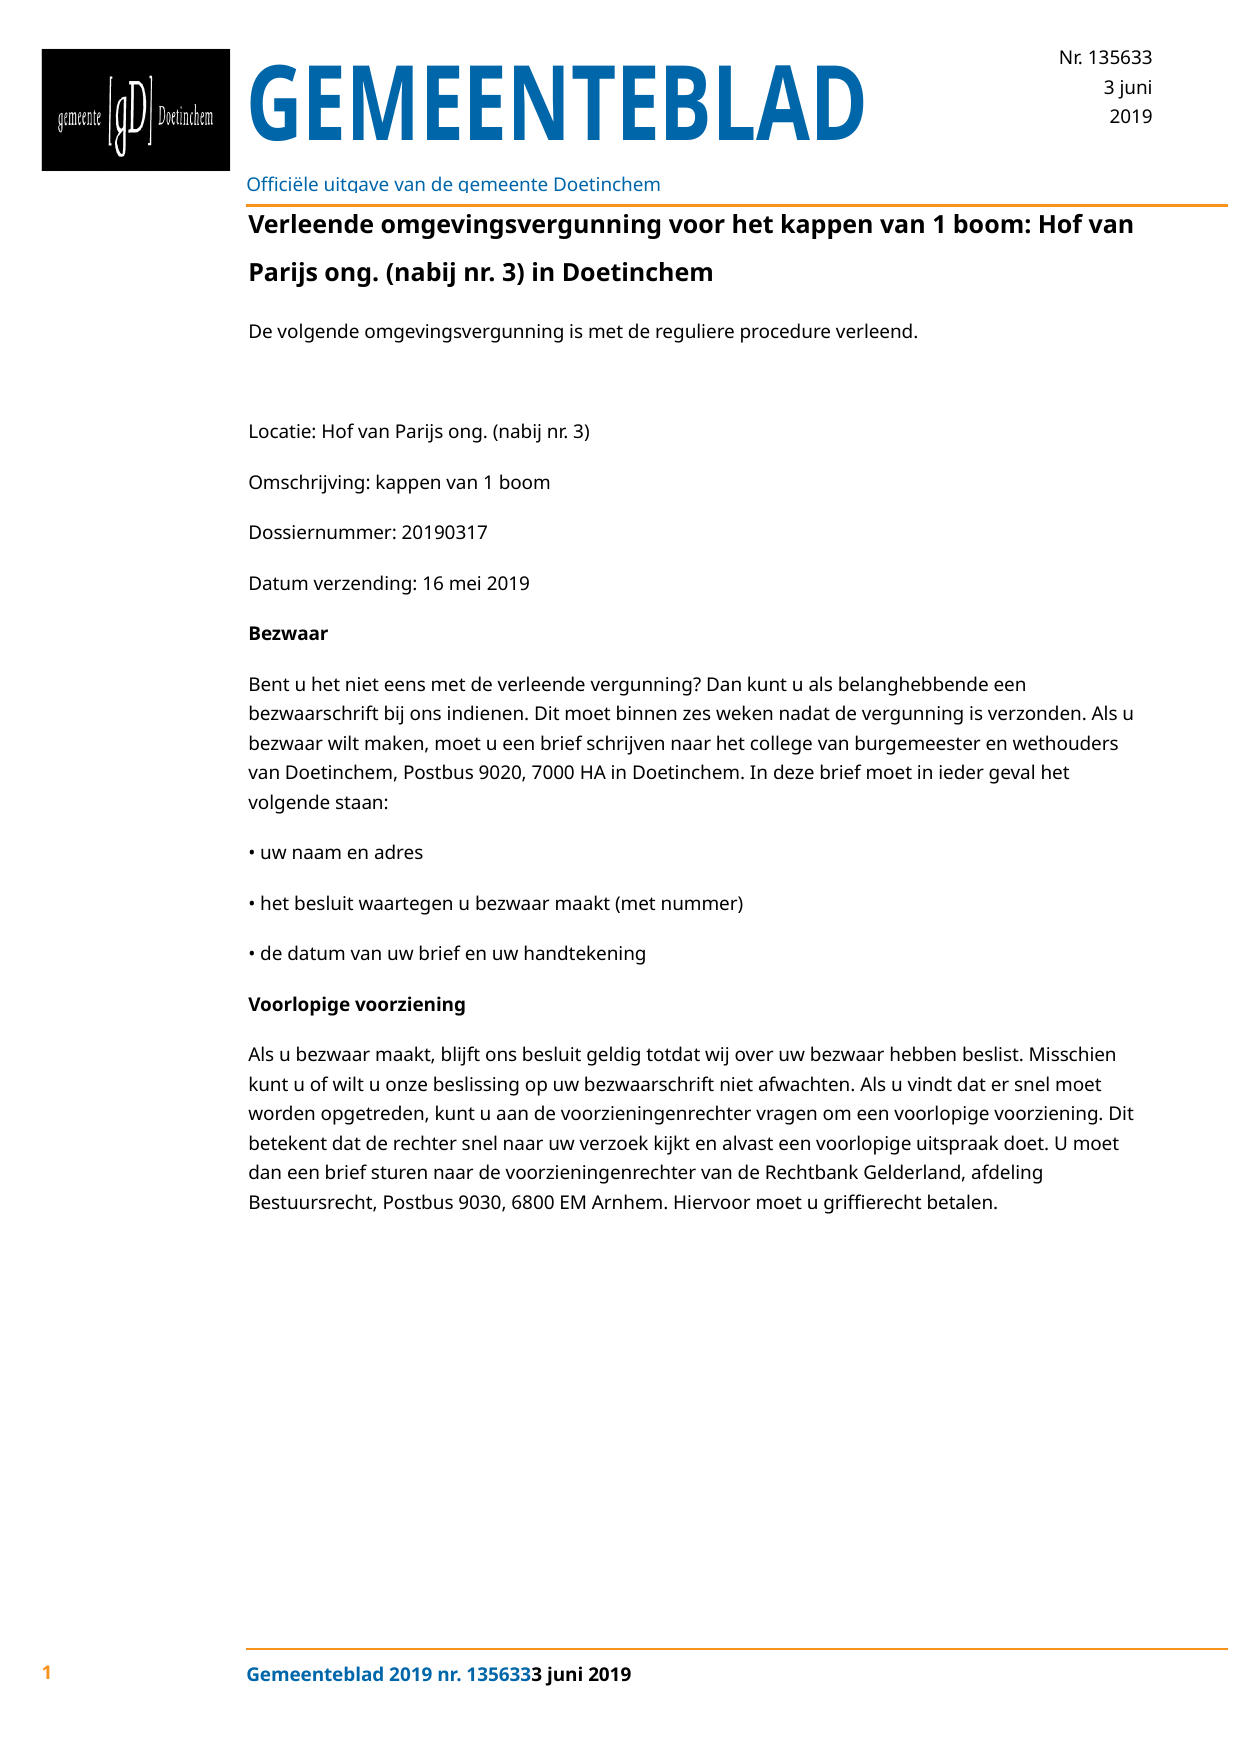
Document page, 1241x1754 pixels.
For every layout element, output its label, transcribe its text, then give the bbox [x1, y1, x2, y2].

text Locatie: Hof van Parijs ong. (nabij nr. 3) [248, 419, 1152, 444]
text Bent u het niet eens met de verleende vergunning? Dan kunt u als belanghebbende een bezwaarschrift bij ons indienen. Dit moet binnen zes weken nadat de vergunning is verzonden. Als u bezwaar wilt maken, moet u een brief schrijven naar het college van burgemeester en wethouders van Doetinchem, Postbus 9020, 7000 HA in Doetinchem. In deze brief moet in ieder geval het volgende staan: [248, 671, 1152, 815]
text Bezwaar [248, 620, 1152, 646]
text De volgende omgevingsvergunning is met de reguliere procedure verleend. [248, 318, 1152, 344]
picture [41, 47, 231, 172]
text Als u bezwaar maakt, blijft ons besluit geldig totdat wij over uw bezwaar hebben beslist. Misschien kunt u of wilt u onze beslissing op uw bezwaarschrift niet afwachten. Als u vindt dat er snel moet worden opgetreden, kunt u aan de voorzieningenrechter vragen om een voorlopige voorziening. Dit betekent dat de rechter snel naar uw verzoek kijkt en alvast een voorlopige uitspraak doet. U moet dan een brief sturen naar de voorzieningenrechter van de Rechtbank Gelderland, afdeling Bestuursrecht, Postbus 9030, 6800 EM Arnhem. Hiervoor moet u griffierecht betalen. [248, 1041, 1152, 1215]
text Verleende omgevingsvergunning voor het kappen van 1 boom: Hof van Parijs ong. (nabij nr. 3) in Doetinchem [248, 207, 1152, 288]
text Omschrijving: kappen van 1 boom [248, 469, 1152, 495]
text Datum verzending: 16 mei 2019 [248, 570, 1152, 596]
text Dossiernummer: 20190317 [248, 519, 1152, 545]
text • uw naam en adres [248, 839, 1152, 865]
text Voorlopige voorziening [248, 991, 1152, 1017]
text • de datum van uw brief en uw handtekening [248, 940, 1152, 966]
text • het besluit waartegen u bezwaar maakt (met nummer) [248, 890, 1152, 916]
